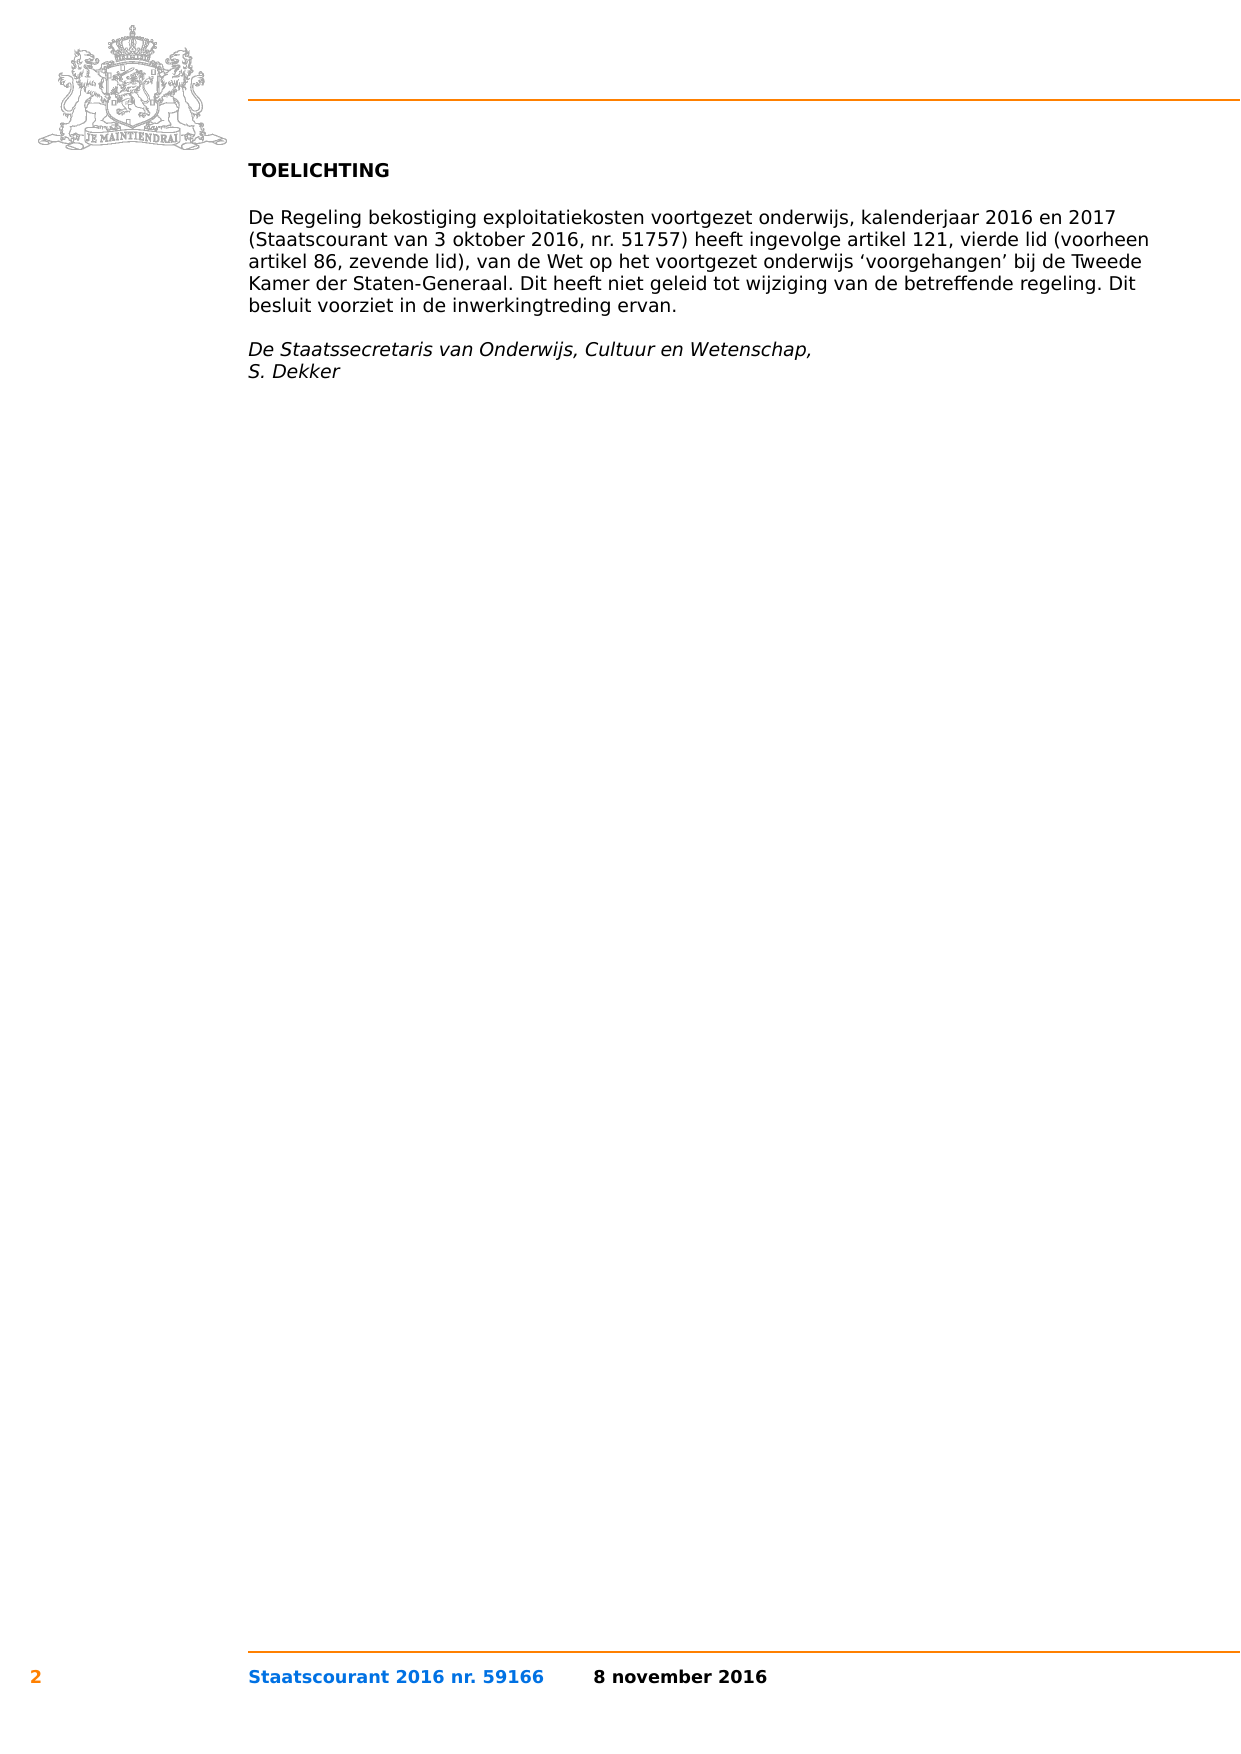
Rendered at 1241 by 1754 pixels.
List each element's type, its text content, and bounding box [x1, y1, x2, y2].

text De Regeling bekostiging exploitatiekosten voortgezet onderwijs, kalenderjaar 2016 en 2017 (Staatscourant van 3 oktober 2016, nr. 51757) heeft ingevolge artikel 121, vierde lid (voorheen artikel 86, zevende lid), van de Wet op het voortgezet onderwijs ‘voorgehangen’ bij de Tweede Kamer der Staten-Generaal. Dit heeft niet geleid tot wijziging van de betreffende regeling. Dit besluit voorziet in de inwerkingtreding ervan. [248, 207, 1163, 317]
subtitle TOELICHTING [248, 160, 1163, 182]
text De Staatssecretaris van Onderwijs, Cultuur en Wetenschap, S. Dekker [248, 339, 1163, 383]
picture [38, 25, 227, 150]
